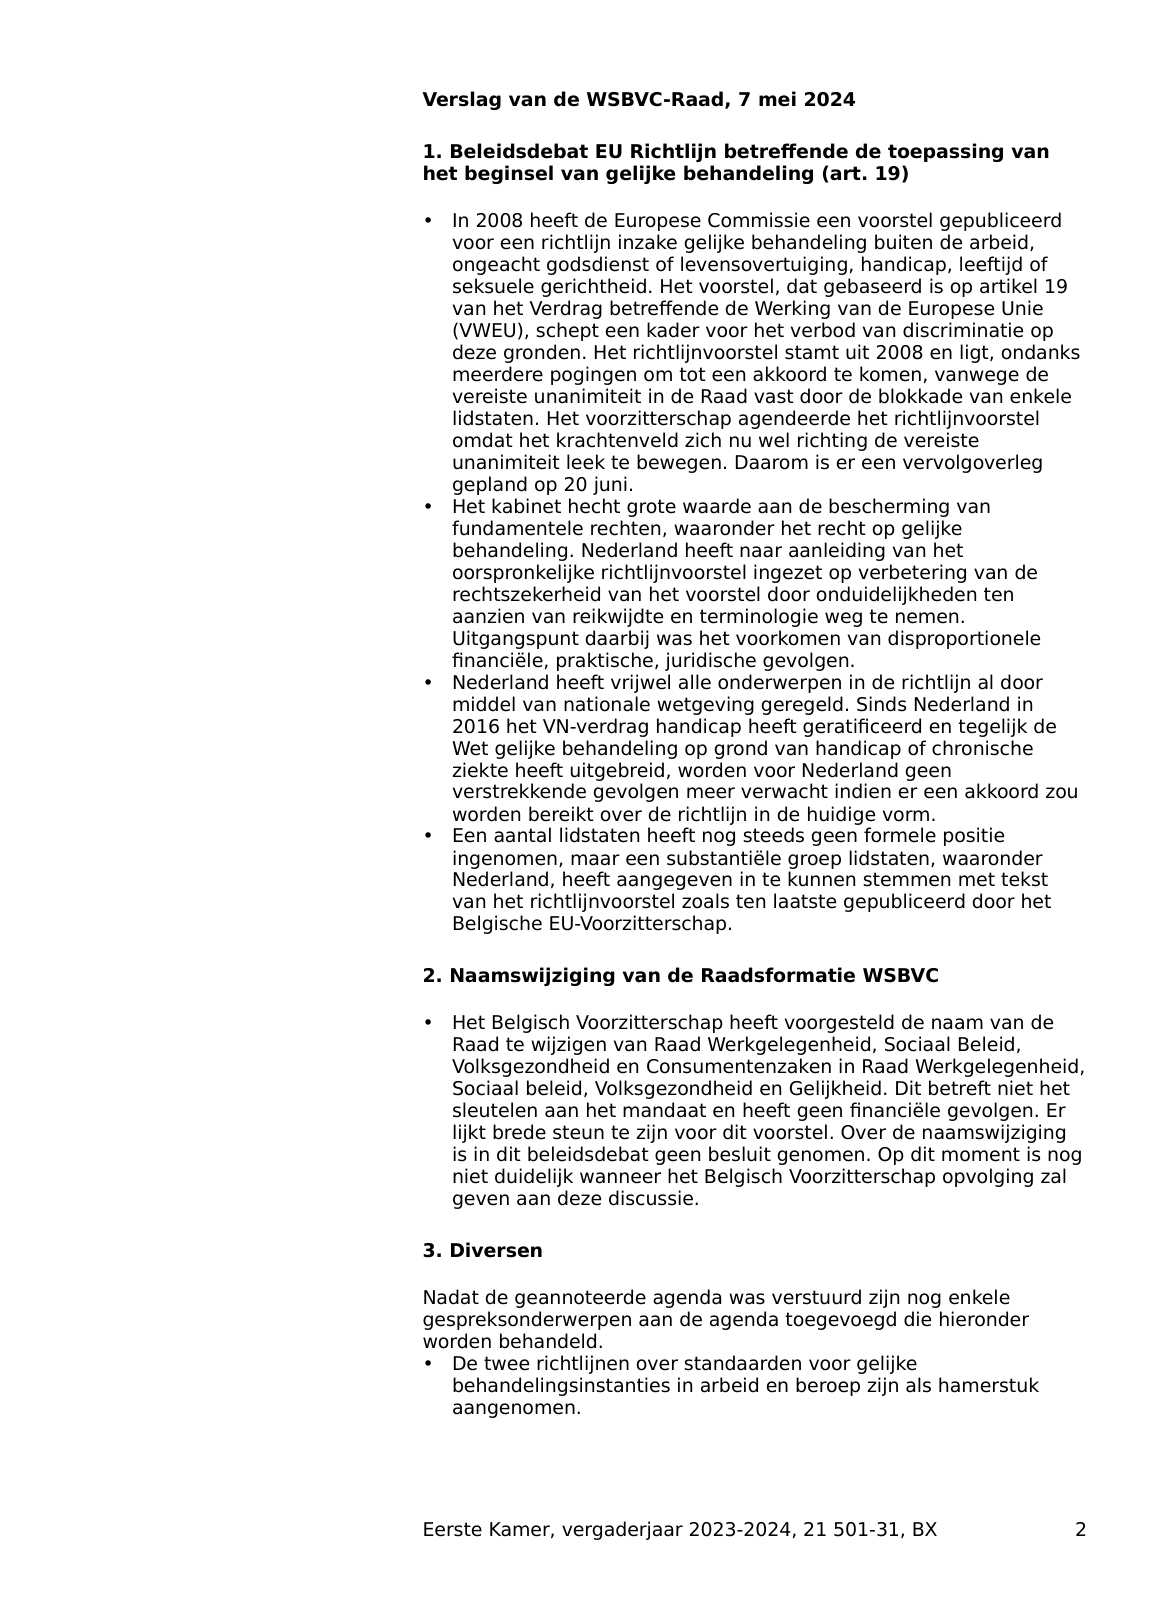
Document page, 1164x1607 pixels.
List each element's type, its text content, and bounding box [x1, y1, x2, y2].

text • Het kabinet hecht grote waarde aan de bescherming van fundamentele rechten, waaronder het recht op gelijke behandeling. Nederland heeft naar aanleiding van het oorspronkelijke richtlijnvoorstel ingezet op verbetering van de rechtszekerheid van het voorstel door onduidelijkheden ten aanzien van reikwijdte en terminologie weg te nemen. Uitgangspunt daarbij was het voorkomen van disproportionele financiële, praktische, juridische gevolgen. [422, 496, 1087, 672]
text Nadat de geannoteerde agenda was verstuurd zijn nog enkele gespreksonderwerpen aan de agenda toegevoegd die hieronder worden behandeld. [422, 1287, 1087, 1353]
text • Nederland heeft vrijwel alle onderwerpen in de richtlijn al door middel van nationale wetgeving geregeld. Sinds Nederland in 2016 het VN-verdrag handicap heeft geratificeerd en tegelijk de Wet gelijke behandeling op grond van handicap of chronische ziekte heeft uitgebreid, worden voor Nederland geen verstrekkende gevolgen meer verwacht indien er een akkoord zou worden bereikt over de richtlijn in de huidige vorm. [422, 672, 1087, 825]
text • Een aantal lidstaten heeft nog steeds geen formele positie ingenomen, maar een substantiële groep lidstaten, waaronder Nederland, heeft aangegeven in te kunnen stemmen met tekst van het richtlijnvoorstel zoals ten laatste gepubliceerd door het Belgische EU-Voorzitterschap. [422, 825, 1087, 935]
subtitle Verslag van de WSBVC-Raad, 7 mei 2024 [422, 89, 1087, 111]
subtitle 1. Beleidsdebat EU Richtlijn betreffende de toepassing van het beginsel van gelijke behandeling (art. 19) [422, 141, 1087, 185]
text • Het Belgisch Voorzitterschap heeft voorgesteld de naam van de Raad te wijzigen van Raad Werkgelegenheid, Sociaal Beleid, Volksgezondheid en Consumentenzaken in Raad Werkgelegenheid, Sociaal beleid, Volksgezondheid en Gelijkheid. Dit betreft niet het sleutelen aan het mandaat en heeft geen financiële gevolgen. Er lijkt brede steun te zijn voor dit voorstel. Over de naamswijziging is in dit beleidsdebat geen besluit genomen. Op dit moment is nog niet duidelijk wanneer het Belgisch Voorzitterschap opvolging zal geven aan deze discussie. [422, 1012, 1087, 1210]
text • In 2008 heeft de Europese Commissie een voorstel gepubliceerd voor een richtlijn inzake gelijke behandeling buiten de arbeid, ongeacht godsdienst of levensovertuiging, handicap, leeftijd of seksuele gerichtheid. Het voorstel, dat gebaseerd is op artikel 19 van het Verdrag betreffende de Werking van de Europese Unie (VWEU), schept een kader voor het verbod van discriminatie op deze gronden. Het richtlijnvoorstel stamt uit 2008 en ligt, ondanks meerdere pogingen om tot een akkoord te komen, vanwege de vereiste unanimiteit in de Raad vast door de blokkade van enkele lidstaten. Het voorzitterschap agendeerde het richtlijnvoorstel omdat het krachtenveld zich nu wel richting de vereiste unanimiteit leek te bewegen. Daarom is er een vervolgoverleg gepland op 20 juni. [422, 210, 1087, 496]
text • De twee richtlijnen over standaarden voor gelijke behandelingsinstanties in arbeid en beroep zijn als hamerstuk aangenomen. [422, 1353, 1087, 1419]
subtitle 3. Diversen [422, 1240, 1087, 1262]
subtitle 2. Naamswijziging van de Raadsformatie WSBVC [422, 965, 1087, 987]
